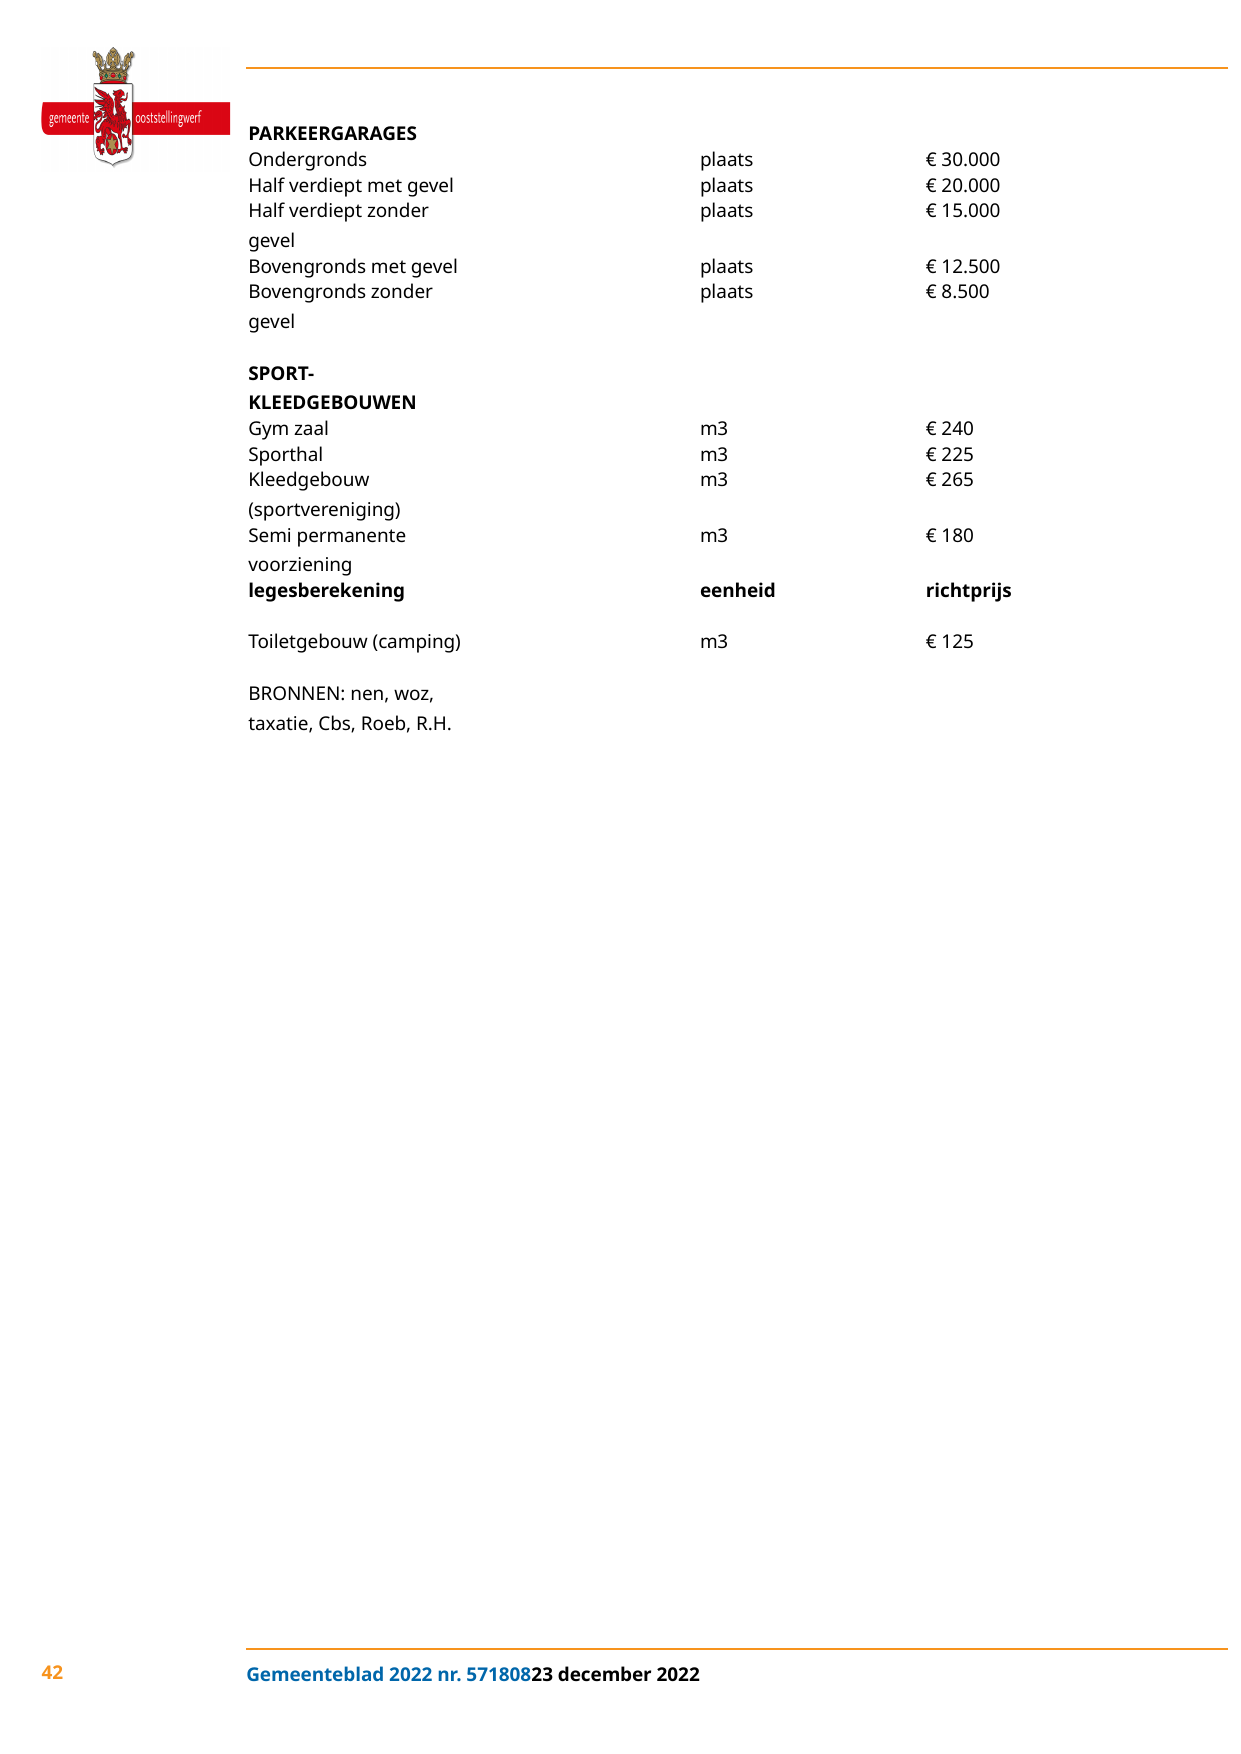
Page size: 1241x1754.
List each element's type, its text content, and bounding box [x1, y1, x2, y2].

table_cell € 240 [926, 415, 1152, 441]
table_cell [474, 334, 700, 360]
table_cell [474, 654, 700, 680]
table_cell [474, 467, 700, 522]
table_cell Gym zaal [248, 415, 474, 441]
table_cell Toiletgebouw (camping) [248, 629, 474, 654]
table_cell [248, 603, 474, 629]
table_cell Bovengronds met gevel [248, 253, 474, 279]
table_cell [474, 198, 700, 253]
table_cell plaats [700, 198, 926, 253]
table_cell [700, 680, 926, 735]
table_cell € 30.000 [926, 146, 1152, 172]
table_cell m3 [700, 522, 926, 577]
table_cell legesberekening [248, 577, 474, 603]
table_cell m3 [700, 415, 926, 441]
table_cell m3 [700, 441, 926, 467]
table_cell [248, 95, 474, 121]
table_cell [700, 95, 926, 121]
table_cell [926, 95, 1152, 121]
table_cell [474, 95, 700, 121]
table_cell € 20.000 [926, 172, 1152, 198]
table_cell plaats [700, 172, 926, 198]
table_cell m3 [700, 629, 926, 654]
table_cell Kleedgebouw (sportvereniging) [248, 467, 474, 522]
table_cell [700, 334, 926, 360]
table_cell [474, 146, 700, 172]
table_cell € 8.500 [926, 279, 1152, 334]
table_cell [926, 603, 1152, 629]
table_cell eenheid [700, 577, 926, 603]
table_cell [474, 121, 700, 146]
table_cell [474, 253, 700, 279]
table_cell [926, 360, 1152, 415]
table_cell PARKEERGARAGES [248, 121, 474, 146]
table_cell Half verdiept met gevel [248, 172, 474, 198]
table_cell € 125 [926, 629, 1152, 654]
table_cell Half verdiept zonder gevel [248, 198, 474, 253]
table_cell Ondergronds [248, 146, 474, 172]
table_cell plaats [700, 146, 926, 172]
table_cell € 265 [926, 467, 1152, 522]
table_cell richtprijs [926, 577, 1152, 603]
table_cell [926, 654, 1152, 680]
table_cell [474, 577, 700, 603]
table_cell [248, 334, 474, 360]
table_cell plaats [700, 253, 926, 279]
table_cell [700, 654, 926, 680]
table_cell [926, 121, 1152, 146]
table_cell [926, 334, 1152, 360]
table_cell [700, 121, 926, 146]
table_cell Sporthal [248, 441, 474, 467]
table_cell [248, 654, 474, 680]
table_cell [474, 522, 700, 577]
table_cell [474, 415, 700, 441]
table_cell plaats [700, 279, 926, 334]
table_cell [474, 680, 700, 735]
table_cell BRONNEN: nen, woz, taxatie, Cbs, Roeb, R.H. [248, 680, 474, 735]
table_cell [474, 441, 700, 467]
table_cell Semi permanente voorziening [248, 522, 474, 577]
table_cell m3 [700, 467, 926, 522]
table_cell [700, 360, 926, 415]
table_cell € 180 [926, 522, 1152, 577]
table_cell [926, 680, 1152, 735]
table_cell € 15.000 [926, 198, 1152, 253]
table_cell [474, 603, 700, 629]
table_cell [474, 360, 700, 415]
table_cell € 225 [926, 441, 1152, 467]
table_cell [700, 603, 926, 629]
table_cell [474, 279, 700, 334]
table_cell [474, 629, 700, 654]
table_cell € 12.500 [926, 253, 1152, 279]
table_cell Bovengronds zonder gevel [248, 279, 474, 334]
picture [41, 47, 231, 172]
table_cell [474, 172, 700, 198]
table_cell SPORT- KLEEDGEBOUWEN [248, 360, 474, 415]
